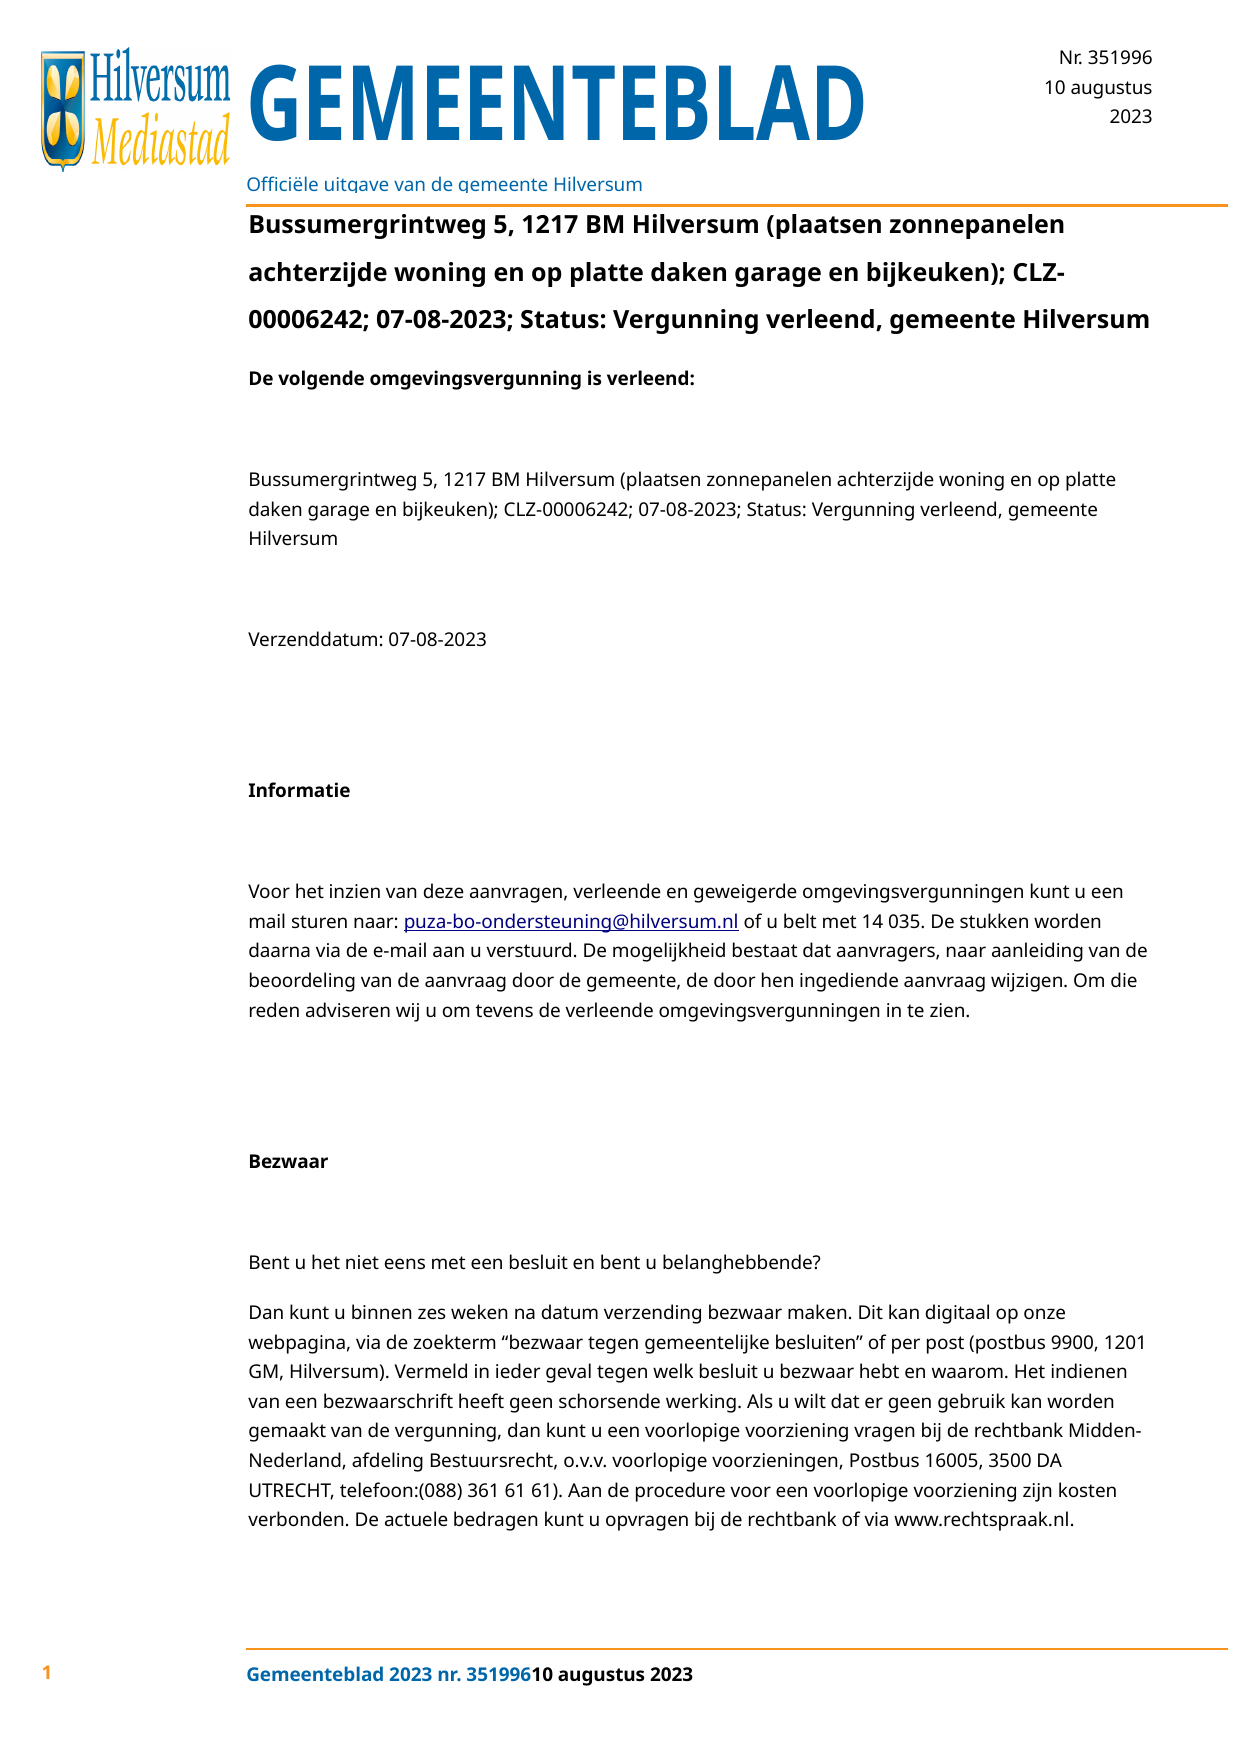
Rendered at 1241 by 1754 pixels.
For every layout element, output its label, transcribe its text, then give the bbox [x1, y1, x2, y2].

text Bussumergrintweg 5, 1217 BM Hilversum (plaatsen zonnepanelen achterzijde woning en op platte daken garage en bijkeuken); CLZ-00006242; 07-08-2023; Status: Vergunning verleend, gemeente Hilversum [248, 466, 1152, 551]
text Bezwaar [248, 1148, 1152, 1174]
picture [41, 47, 231, 172]
text Informatie [248, 778, 1152, 803]
text Voor het inzien van deze aanvragen, verleende en geweigerde omgevingsvergunningen kunt u een mail sturen naar: puza-bo-ondersteuning@hilversum.nl of u belt met 14 035. De stukken worden daarna via de e-mail aan u verstuurd. De mogelijkheid bestaat dat aanvragers, naar aanleiding van de beoordeling van de aanvraag door de gemeente, de door hen ingediende aanvraag wijzigen. Om die reden adviseren wij u om tevens de verleende omgevingsvergunningen in te zien. [248, 878, 1152, 1022]
text Dan kunt u binnen zes weken na datum verzending bezwaar maken. Dit kan digitaal op onze webpagina, via de zoekterm “bezwaar tegen gemeentelijke besluiten” of per post (postbus 9900, 1201 GM, Hilversum). Vermeld in ieder geval tegen welk besluit u bezwaar hebt en waarom. Het indienen van een bezwaarschrift heeft geen schorsende werking. Als u wilt dat er geen gebruik kan worden gemaakt van de vergunning, dan kunt u een voorlopige voorziening vragen bij de rechtbank Midden-Nederland, afdeling Bestuursrecht, o.v.v. voorlopige voorzieningen, Postbus 16005, 3500 DA UTRECHT, telefoon:(088) 361 61 61). Aan de procedure voor een voorlopige voorziening zijn kosten verbonden. De actuele bedragen kunt u opvragen bij de rechtbank of via www.rechtspraak.nl. [248, 1299, 1152, 1532]
text Bussumergrintweg 5, 1217 BM Hilversum (plaatsen zonnepanelen achterzijde woning en op platte daken garage en bijkeuken); CLZ-00006242; 07-08-2023; Status: Vergunning verleend, gemeente Hilversum [248, 207, 1152, 336]
text Verzenddatum: 07-08-2023 [248, 626, 1152, 652]
text Bent u het niet eens met een besluit en bent u belanghebbende? [248, 1249, 1152, 1274]
text De volgende omgevingsvergunning is verleend: [248, 366, 1152, 391]
